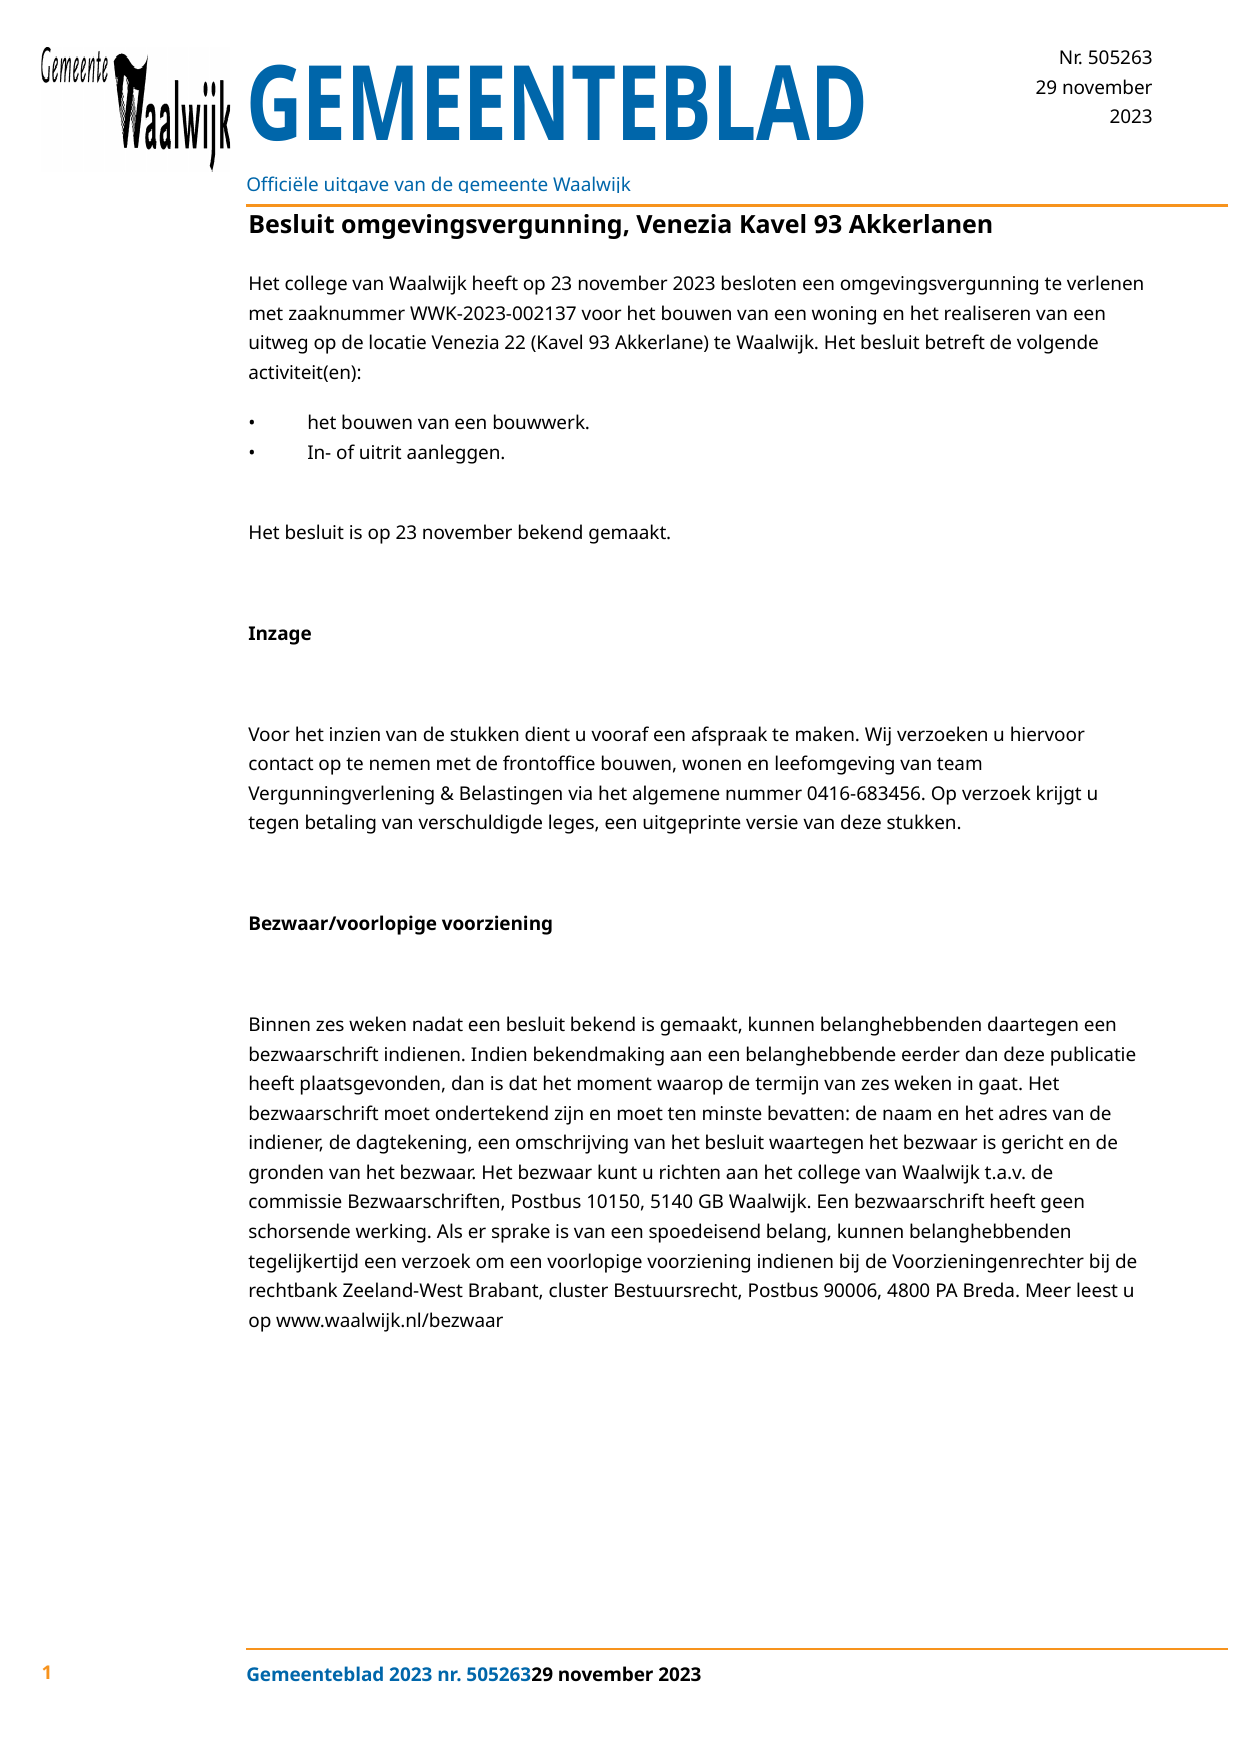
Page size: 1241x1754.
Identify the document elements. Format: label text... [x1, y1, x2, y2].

list In- of uitrit aanleggen. [248, 439, 1152, 465]
text Het college van Waalwijk heeft op 23 november 2023 besloten een omgevingsvergunning te verlenen met zaaknummer WWK-2023-002137 voor het bouwen van een woning en het realiseren van een uitweg op de locatie Venezia 22 (Kavel 93 Akkerlane) te Waalwijk. Het besluit betreft de volgende activiteit(en): [248, 270, 1152, 385]
text Besluit omgevingsvergunning, Venezia Kavel 93 Akkerlanen [248, 207, 1152, 241]
text Het besluit is op 23 november bekend gemaakt. [248, 519, 1152, 545]
picture [41, 47, 231, 172]
text Voor het inzien van de stukken dient u vooraf een afspraak te maken. Wij verzoeken u hiervoor contact op te nemen met de frontoffice bouwen, wonen en leefomgeving van team Vergunningverlening & Belastingen via het algemene nummer 0416-683456. Op verzoek krijgt u tegen betaling van verschuldigde leges, een uitgeprinte versie van deze stukken. [248, 721, 1152, 835]
text Bezwaar/voorlopige voorziening [248, 910, 1152, 936]
text Inzage [248, 620, 1152, 646]
text Binnen zes weken nadat een besluit bekend is gemaakt, kunnen belanghebbenden daartegen een bezwaarschrift indienen. Indien bekendmaking aan een belanghebbende eerder dan deze publicatie heeft plaatsgevonden, dan is dat het moment waarop de termijn van zes weken in gaat. Het bezwaarschrift moet ondertekend zijn en moet ten minste bevatten: de naam en het adres van de indiener, de dagtekening, een omschrijving van het besluit waartegen het bezwaar is gericht en de gronden van het bezwaar. Het bezwaar kunt u richten aan het college van Waalwijk t.a.v. de commissie Bezwaarschriften, Postbus 10150, 5140 GB Waalwijk. Een bezwaarschrift heeft geen schorsende werking. Als er sprake is van een spoedeisend belang, kunnen belanghebbenden tegelijkertijd een verzoek om een voorlopige voorziening indienen bij de Voorzieningenrechter bij de rechtbank Zeeland-West Brabant, cluster Bestuursrecht, Postbus 90006, 4800 PA Breda. Meer leest u op www.waalwijk.nl/bezwaar [248, 1011, 1152, 1333]
list het bouwen van een bouwwerk. [248, 409, 1152, 435]
